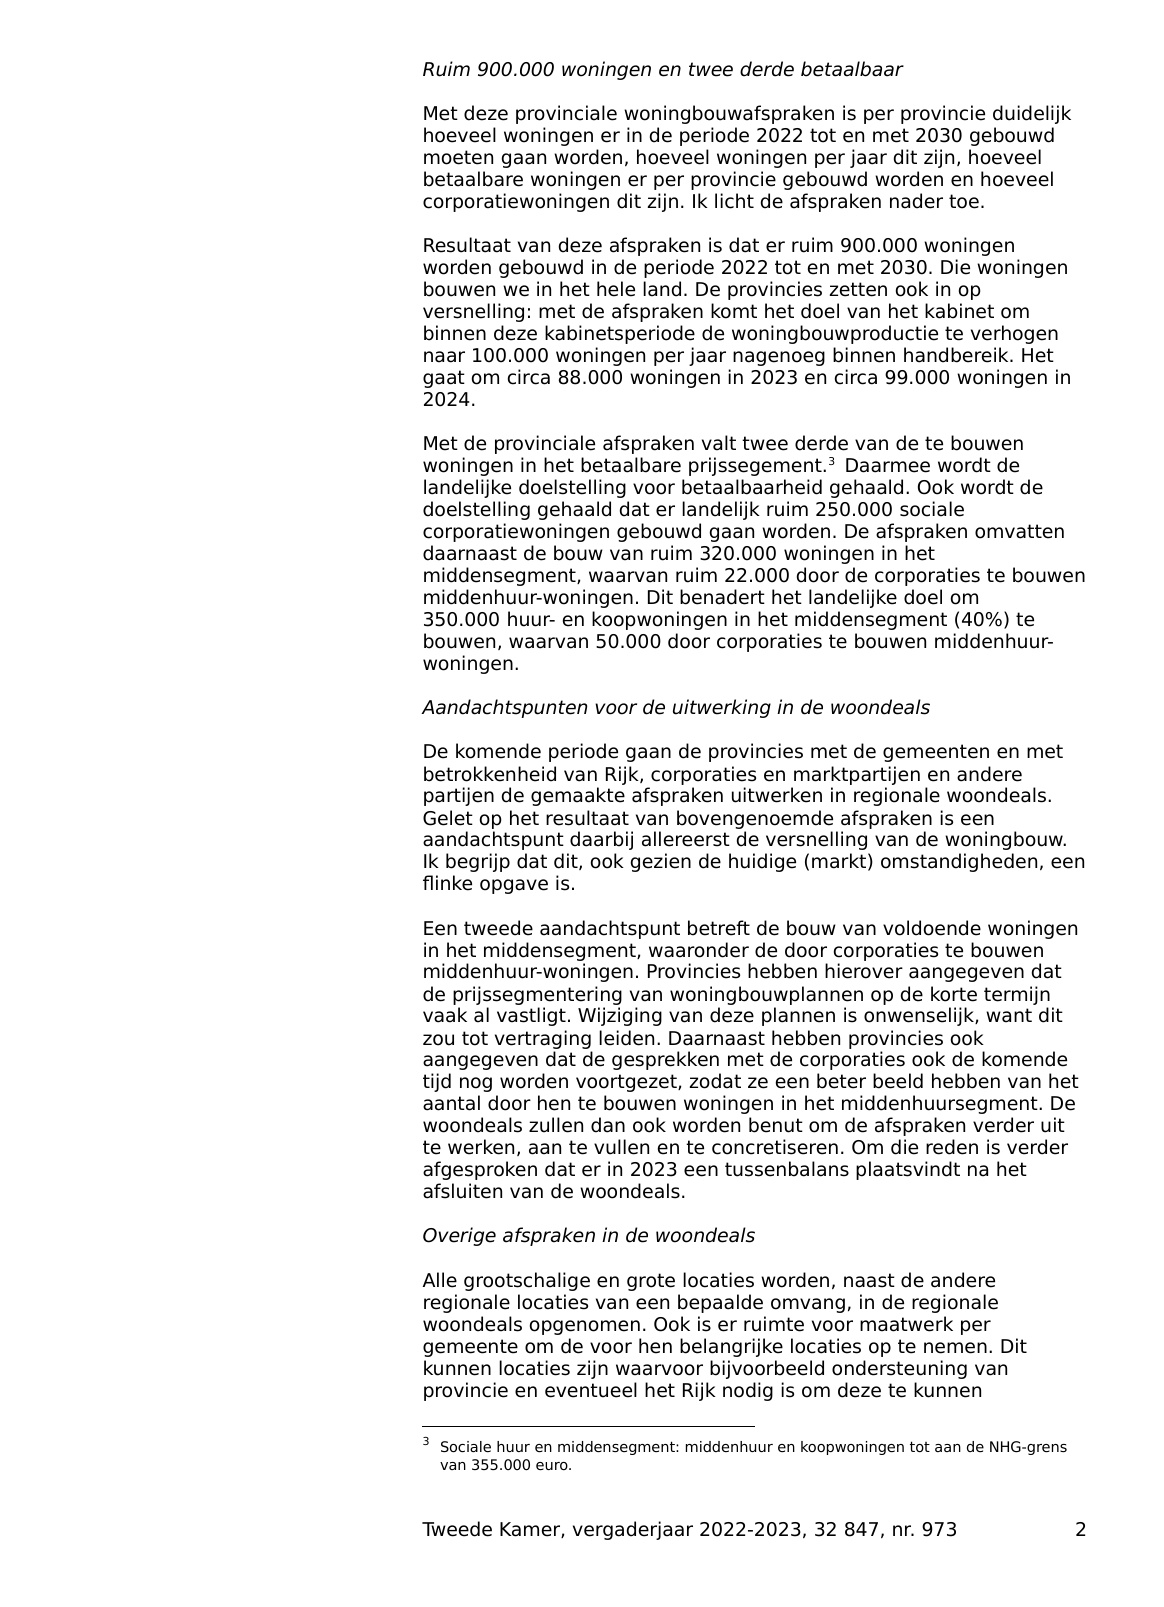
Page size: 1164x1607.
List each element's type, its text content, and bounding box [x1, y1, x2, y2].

text Met de provinciale afspraken valt twee derde van de te bouwen woningen in het betaalbare prijssegement. Daarmee wordt de landelijke doelstelling voor betaalbaarheid gehaald. Ook wordt de doelstelling gehaald dat er landelijk ruim 250.000 sociale corporatiewoningen gebouwd gaan worden. De afspraken omvatten daarnaast de bouw van ruim 320.000 woningen in het middensegment, waarvan ruim 22.000 door de corporaties te bouwen middenhuur-woningen. Dit benadert het landelijke doel om 350.000 huur- en koopwoningen in het middensegment (40%) te bouwen, waarvan 50.000 door corporaties te bouwen middenhuur-woningen. [422, 433, 1087, 675]
text Een tweede aandachtspunt betreft de bouw van voldoende woningen in het middensegment, waaronder de door corporaties te bouwen middenhuur-woningen. Provincies hebben hierover aangegeven dat de prijssegmentering van woningbouwplannen op de korte termijn vaak al vastligt. Wijziging van deze plannen is onwenselijk, want dit zou tot vertraging leiden. Daarnaast hebben provincies ook aangegeven dat de gesprekken met de corporaties ook de komende tijd nog worden voortgezet, zodat ze een beter beeld hebben van het aantal door hen te bouwen woningen in het middenhuursegment. De woondeals zullen dan ook worden benut om de afspraken verder uit te werken, aan te vullen en te concretiseren. Om die reden is verder afgesproken dat er in 2023 een tussenbalans plaatsvindt na het afsluiten van de woondeals. [422, 917, 1087, 1203]
subtitle Overige afspraken in de woondeals [422, 1225, 1087, 1247]
subtitle Aandachtspunten voor de uitwerking in de woondeals [422, 697, 1087, 719]
text Alle grootschalige en grote locaties worden, naast de andere regionale locaties van een bepaalde omvang, in de regionale woondeals opgenomen. Ook is er ruimte voor maatwerk per gemeente om de voor hen belangrijke locaties op te nemen. Dit kunnen locaties zijn waarvoor bijvoorbeeld ondersteuning van provincie en eventueel het Rijk nodig is om deze te kunnen [422, 1269, 1087, 1401]
text Sociale huur en middensegment: middenhuur en koopwoningen tot aan de NHG-grens van 355.000 euro. [422, 1435, 1087, 1474]
text Resultaat van deze afspraken is dat er ruim 900.000 woningen worden gebouwd in de periode 2022 tot en met 2030. Die woningen bouwen we in het hele land. De provincies zetten ook in op versnelling: met de afspraken komt het doel van het kabinet om binnen deze kabinetsperiode de woningbouwproductie te verhogen naar 100.000 woningen per jaar nagenoeg binnen handbereik. Het gaat om circa 88.000 woningen in 2023 en circa 99.000 woningen in 2024. [422, 235, 1087, 411]
text De komende periode gaan de provincies met de gemeenten en met betrokkenheid van Rijk, corporaties en marktpartijen en andere partijen de gemaakte afspraken uitwerken in regionale woondeals. Gelet op het resultaat van bovengenoemde afspraken is een aandachtspunt daarbij allereerst de versnelling van de woningbouw. Ik begrijp dat dit, ook gezien de huidige (markt) omstandigheden, een flinke opgave is. [422, 741, 1087, 895]
text Met deze provinciale woningbouwafspraken is per provincie duidelijk hoeveel woningen er in de periode 2022 tot en met 2030 gebouwd moeten gaan worden, hoeveel woningen per jaar dit zijn, hoeveel betaalbare woningen er per provincie gebouwd worden en hoeveel corporatiewoningen dit zijn. Ik licht de afspraken nader toe. [422, 103, 1087, 213]
subtitle Ruim 900.000 woningen en twee derde betaalbaar [422, 59, 1087, 81]
